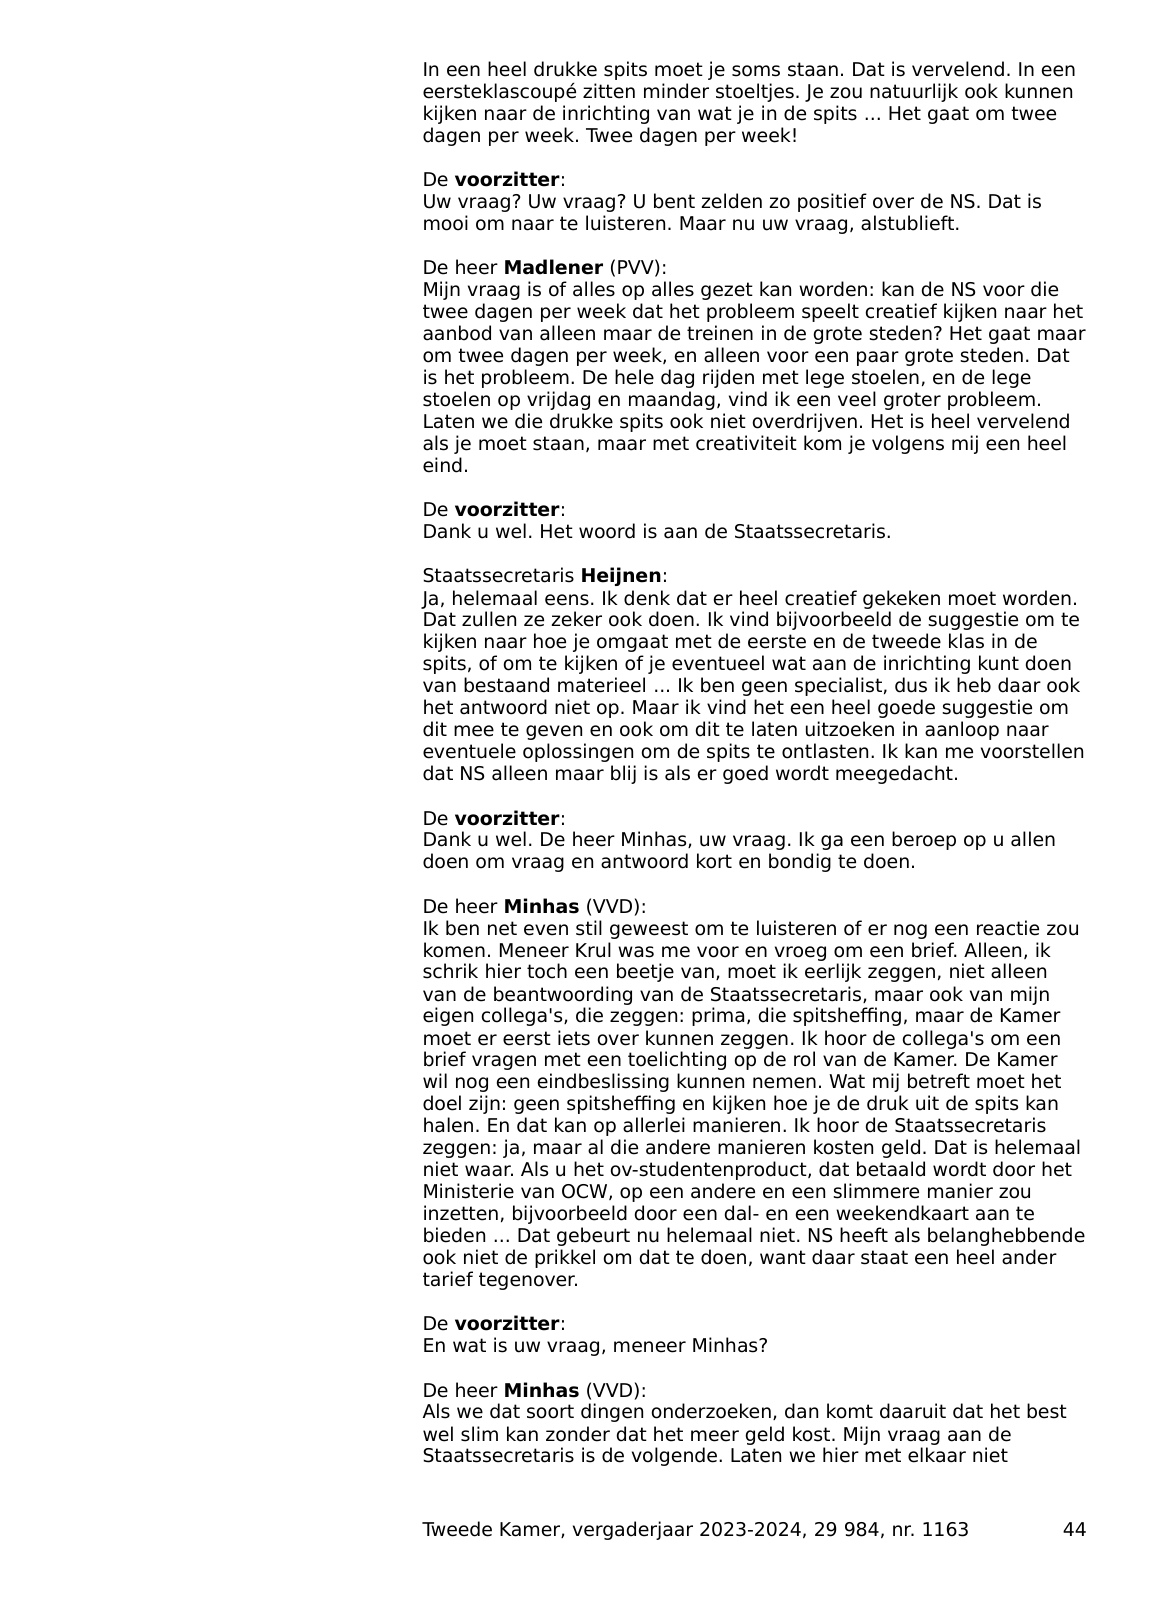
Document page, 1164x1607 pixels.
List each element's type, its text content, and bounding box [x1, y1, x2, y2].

text Mijn vraag is of alles op alles gezet kan worden: kan de NS voor die twee dagen per week dat het probleem speelt creatief kijken naar het aanbod van alleen maar de treinen in de grote steden? Het gaat maar om twee dagen per week, en alleen voor een paar grote steden. Dat is het probleem. De hele dag rijden met lege stoelen, en de lege stoelen op vrijdag en maandag, vind ik een veel groter probleem. Laten we die drukke spits ook niet overdrijven. Het is heel vervelend als je moet staan, maar met creativiteit kom je volgens mij een heel eind. [422, 279, 1087, 477]
text De heer Minhas (VVD): [422, 896, 1087, 917]
text Dank u wel. De heer Minhas, uw vraag. Ik ga een beroep op u allen doen om vraag en antwoord kort en bondig te doen. [422, 829, 1087, 873]
text Staatssecretaris Heijnen: [422, 565, 1087, 587]
text De voorzitter: [422, 169, 1087, 191]
text De voorzitter: [422, 807, 1087, 829]
text In een heel drukke spits moet je soms staan. Dat is vervelend. In een eersteklascoupé zitten minder stoeltjes. Je zou natuurlijk ook kunnen kijken naar de inrichting van wat je in de spits ... Het gaat om twee dagen per week. Twee dagen per week! [422, 59, 1087, 147]
text Uw vraag? Uw vraag? U bent zelden zo positief over de NS. Dat is mooi om naar te luisteren. Maar nu uw vraag, alstublieft. [422, 191, 1087, 235]
text De voorzitter: [422, 499, 1087, 521]
text De heer Madlener (PVV): [422, 257, 1087, 279]
text Ik ben net even stil geweest om te luisteren of er nog een reactie zou komen. Meneer Krul was me voor en vroeg om een brief. Alleen, ik schrik hier toch een beetje van, moet ik eerlijk zeggen, niet alleen van de beantwoording van de Staatssecretaris, maar ook van mijn eigen collega's, die zeggen: prima, die spitsheffing, maar de Kamer moet er eerst iets over kunnen zeggen. Ik hoor de collega's om een brief vragen met een toelichting op de rol van de Kamer. De Kamer wil nog een eindbeslissing kunnen nemen. Wat mij betreft moet het doel zijn: geen spitsheffing en kijken hoe je de druk uit de spits kan halen. En dat kan op allerlei manieren. Ik hoor de Staatssecretaris zeggen: ja, maar al die andere manieren kosten geld. Dat is helemaal niet waar. Als u het ov-studentenproduct, dat betaald wordt door het Ministerie van OCW, op een andere en een slimmere manier zou inzetten, bijvoorbeeld door een dal- en een weekendkaart aan te bieden ... Dat gebeurt nu helemaal niet. NS heeft als belanghebbende ook niet de prikkel om dat te doen, want daar staat een heel ander tarief tegenover. [422, 917, 1087, 1291]
text Als we dat soort dingen onderzoeken, dan komt daaruit dat het best wel slim kan zonder dat het meer geld kost. Mijn vraag aan de Staatssecretaris is de volgende. Laten we hier met elkaar niet [422, 1401, 1087, 1467]
text De heer Minhas (VVD): [422, 1379, 1087, 1401]
text De voorzitter: [422, 1313, 1087, 1335]
text Ja, helemaal eens. Ik denk dat er heel creatief gekeken moet worden. Dat zullen ze zeker ook doen. Ik vind bijvoorbeeld de suggestie om te kijken naar hoe je omgaat met de eerste en de tweede klas in de spits, of om te kijken of je eventueel wat aan de inrichting kunt doen van bestaand materieel ... Ik ben geen specialist, dus ik heb daar ook het antwoord niet op. Maar ik vind het een heel goede suggestie om dit mee te geven en ook om dit te laten uitzoeken in aanloop naar eventuele oplossingen om de spits te ontlasten. Ik kan me voorstellen dat NS alleen maar blij is als er goed wordt meegedacht. [422, 587, 1087, 785]
text En wat is uw vraag, meneer Minhas? [422, 1335, 1087, 1357]
text Dank u wel. Het woord is aan de Staatssecretaris. [422, 521, 1087, 543]
